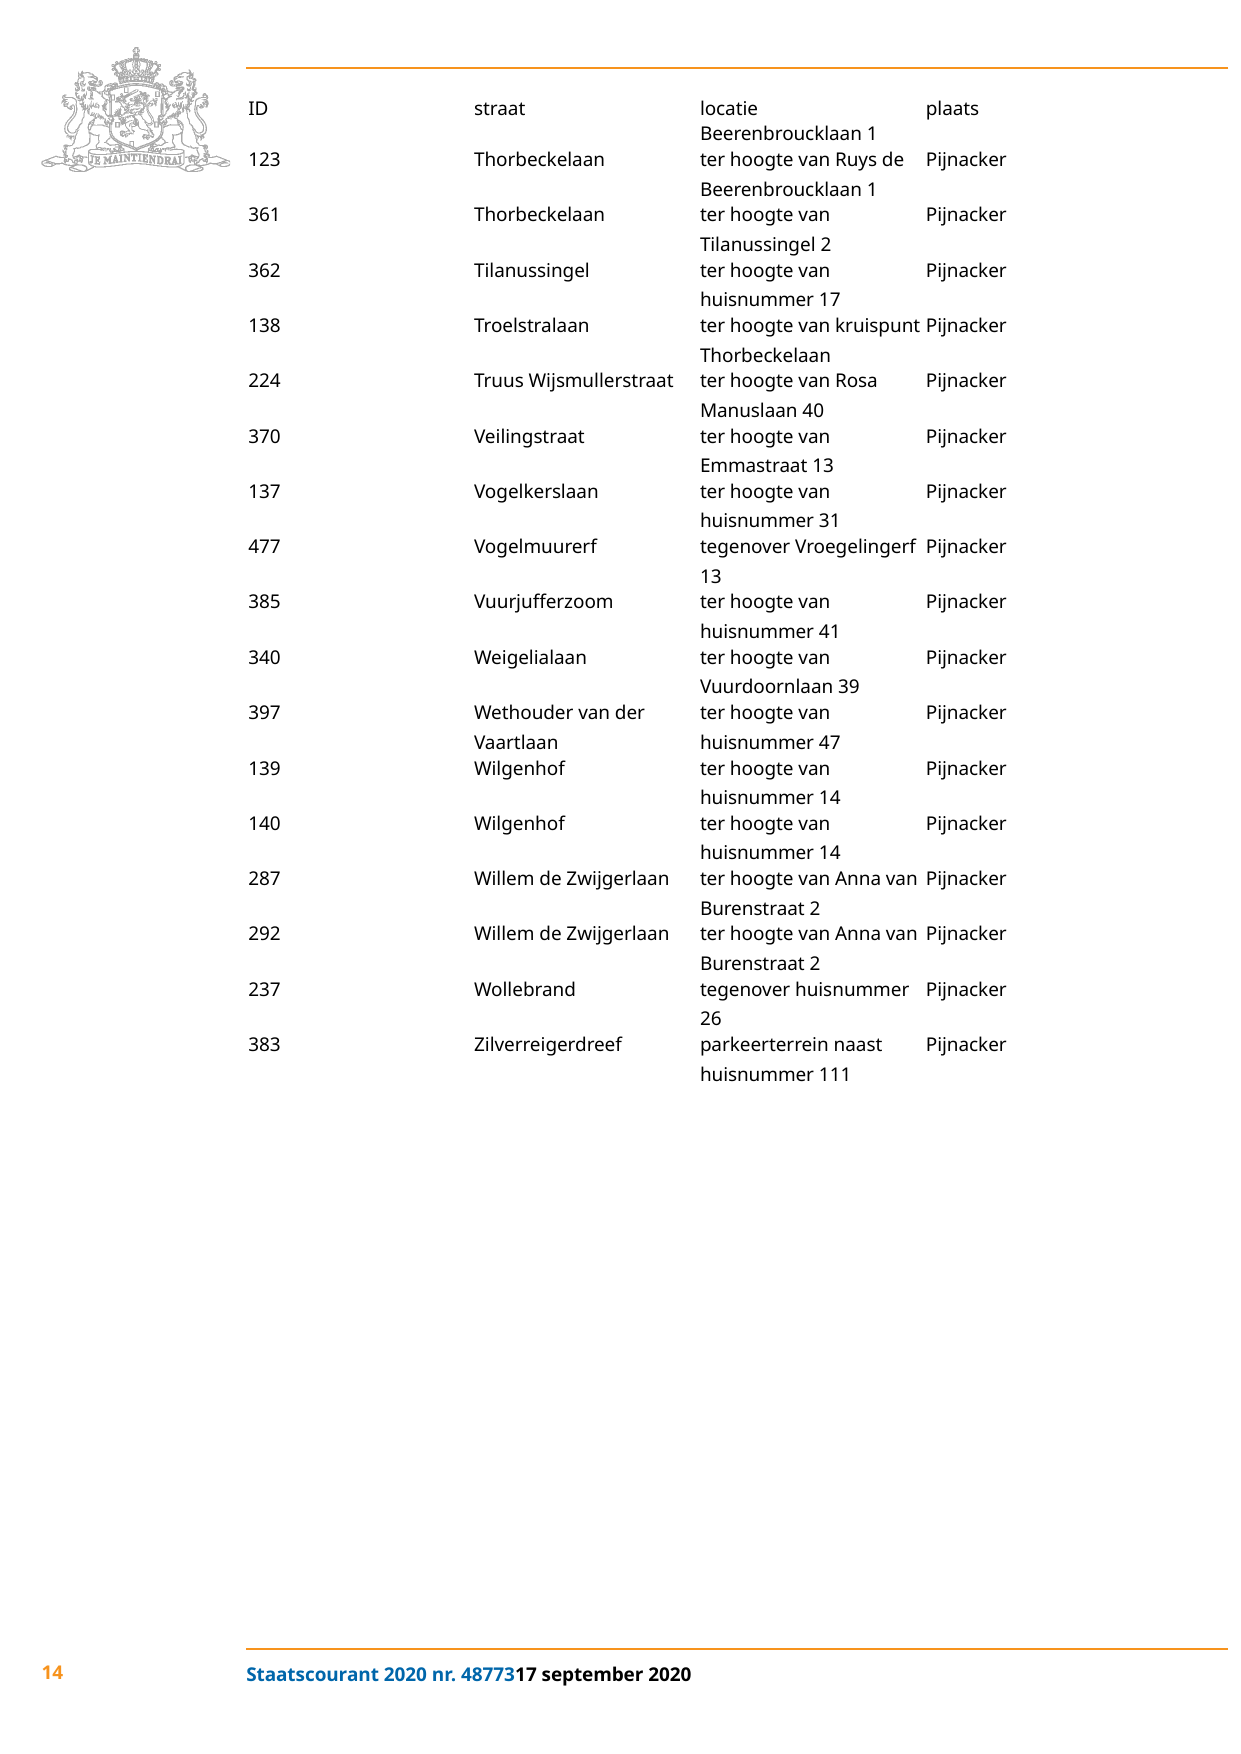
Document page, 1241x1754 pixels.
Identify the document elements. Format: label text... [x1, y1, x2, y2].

table_cell ter hoogte van huisnummer 17 [700, 257, 926, 312]
table_cell Vogelmuurerf [474, 534, 700, 589]
table_cell ter hoogte van Rosa Manuslaan 40 [700, 368, 926, 423]
table_cell 287 [248, 865, 474, 921]
table_cell Truus Wijsmullerstraat [474, 368, 700, 423]
table_cell 137 [248, 478, 474, 533]
table_cell Pijnacker [926, 423, 1152, 478]
table_header locatie [700, 95, 926, 121]
table_cell 224 [248, 368, 474, 423]
table_cell Pijnacker [926, 921, 1152, 976]
table_cell ter hoogte van huisnummer 41 [700, 589, 926, 644]
table_cell Pijnacker [926, 146, 1152, 202]
table_cell Pijnacker [926, 644, 1152, 699]
table_cell Willem de Zwijgerlaan [474, 865, 700, 921]
table_header ID [248, 95, 474, 121]
table_cell 385 [248, 589, 474, 644]
table_cell 237 [248, 976, 474, 1031]
table_cell Pijnacker [926, 865, 1152, 921]
table_cell Wollebrand [474, 976, 700, 1031]
table_cell 370 [248, 423, 474, 478]
table_cell Pijnacker [926, 810, 1152, 865]
table_cell ter hoogte van huisnummer 14 [700, 810, 926, 865]
table_cell Beerenbroucklaan 1 [700, 121, 926, 146]
table_cell ter hoogte van Anna van Burenstraat 2 [700, 865, 926, 921]
table_cell Pijnacker [926, 478, 1152, 533]
table_cell ter hoogte van Emmastraat 13 [700, 423, 926, 478]
table_cell Willem de Zwijgerlaan [474, 921, 700, 976]
table_cell Zilverreigerdreef [474, 1031, 700, 1087]
table_cell Pijnacker [926, 257, 1152, 312]
table_cell 140 [248, 810, 474, 865]
table_cell Tilanussingel [474, 257, 700, 312]
table_cell Pijnacker [926, 1031, 1152, 1087]
table_cell Wilgenhof [474, 755, 700, 810]
table_cell Pijnacker [926, 312, 1152, 367]
table_cell 340 [248, 644, 474, 699]
table_cell Weigelialaan [474, 644, 700, 699]
table_cell 292 [248, 921, 474, 976]
table_header plaats [926, 95, 1152, 121]
table_cell [474, 121, 700, 146]
table_cell [248, 121, 474, 146]
table_header straat [474, 95, 700, 121]
table_cell Troelstralaan [474, 312, 700, 367]
table_cell Wethouder van der Vaartlaan [474, 699, 700, 755]
table_cell 383 [248, 1031, 474, 1087]
table_cell ter hoogte van huisnummer 31 [700, 478, 926, 533]
table_cell ter hoogte van huisnummer 14 [700, 755, 926, 810]
table_cell Pijnacker [926, 589, 1152, 644]
table_cell 397 [248, 699, 474, 755]
picture [41, 47, 231, 172]
table_cell Pijnacker [926, 534, 1152, 589]
table_cell Thorbeckelaan [474, 202, 700, 257]
table_cell Thorbeckelaan [474, 146, 700, 202]
table_cell [926, 121, 1152, 146]
table_cell ter hoogte van kruispunt Thorbeckelaan [700, 312, 926, 367]
table_cell Wilgenhof [474, 810, 700, 865]
table_cell ter hoogte van Anna van Burenstraat 2 [700, 921, 926, 976]
table_cell tegenover Vroegelingerf 13 [700, 534, 926, 589]
table_cell 477 [248, 534, 474, 589]
table_cell Pijnacker [926, 755, 1152, 810]
table_cell 139 [248, 755, 474, 810]
table_cell parkeerterrein naast huisnummer 111 [700, 1031, 926, 1087]
table_cell ter hoogte van Tilanussingel 2 [700, 202, 926, 257]
table_cell 138 [248, 312, 474, 367]
table_cell ter hoogte van Vuurdoornlaan 39 [700, 644, 926, 699]
table_cell tegenover huisnummer 26 [700, 976, 926, 1031]
table_cell Pijnacker [926, 202, 1152, 257]
table_cell ter hoogte van Ruys de Beerenbroucklaan 1 [700, 146, 926, 202]
table_cell Pijnacker [926, 368, 1152, 423]
table_cell 361 [248, 202, 474, 257]
table_cell Vogelkerslaan [474, 478, 700, 533]
table_cell ter hoogte van huisnummer 47 [700, 699, 926, 755]
table_cell 123 [248, 146, 474, 202]
table_cell Vuurjufferzoom [474, 589, 700, 644]
table_cell Veilingstraat [474, 423, 700, 478]
table_cell Pijnacker [926, 976, 1152, 1031]
table_cell Pijnacker [926, 699, 1152, 755]
table_cell 362 [248, 257, 474, 312]
